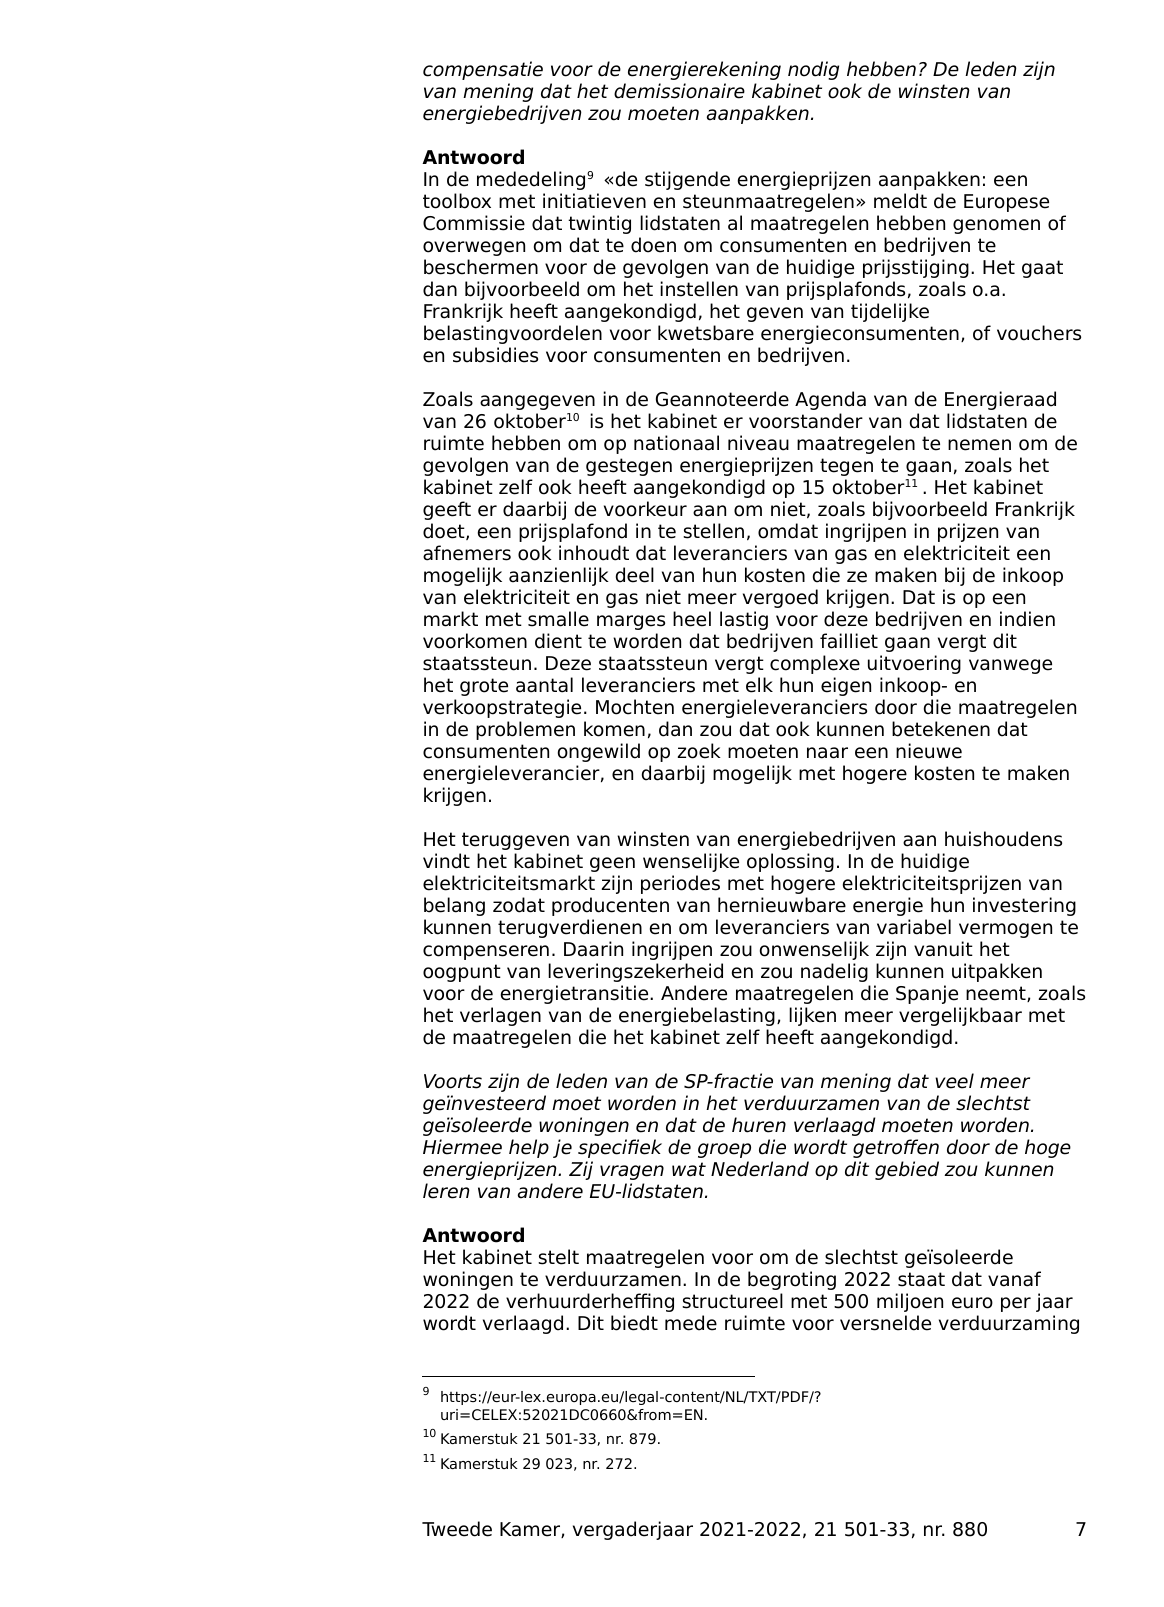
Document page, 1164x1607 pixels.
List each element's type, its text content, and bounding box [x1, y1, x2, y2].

subtitle Antwoord [422, 147, 1087, 169]
subtitle Antwoord [422, 1225, 1087, 1247]
text Het kabinet stelt maatregelen voor om de slechtst geïsoleerde woningen te verduurzamen. In de begroting 2022 staat dat vanaf 2022 de verhuurderheffing structureel met 500 miljoen euro per jaar wordt verlaagd. Dit biedt mede ruimte voor versnelde verduurzaming [422, 1247, 1087, 1335]
text compensatie voor de energierekening nodig hebben? De leden zijn van mening dat het demissionaire kabinet ook de winsten van energiebedrijven zou moeten aanpakken. [422, 59, 1087, 125]
text Kamerstuk 21 501-33, nr. 879. [422, 1427, 1087, 1449]
text Zoals aangegeven in de Geannoteerde Agenda van de Energieraad van 26 oktober is het kabinet er voorstander van dat lidstaten de ruimte hebben om op nationaal niveau maatregelen te nemen om de gevolgen van de gestegen energieprijzen tegen te gaan, zoals het kabinet zelf ook heeft aangekondigd op 15 oktober. Het kabinet geeft er daarbij de voorkeur aan om niet, zoals bijvoorbeeld Frankrijk doet, een prijsplafond in te stellen, omdat ingrijpen in prijzen van afnemers ook inhoudt dat leveranciers van gas en elektriciteit een mogelijk aanzienlijk deel van hun kosten die ze maken bij de inkoop van elektriciteit en gas niet meer vergoed krijgen. Dat is op een markt met smalle marges heel lastig voor deze bedrijven en indien voorkomen dient te worden dat bedrijven failliet gaan vergt dit staatssteun. Deze staatssteun vergt complexe uitvoering vanwege het grote aantal leveranciers met elk hun eigen inkoop- en verkoopstrategie. Mochten energieleveranciers door die maatregelen in de problemen komen, dan zou dat ook kunnen betekenen dat consumenten ongewild op zoek moeten naar een nieuwe energieleverancier, en daarbij mogelijk met hogere kosten te maken krijgen. [422, 389, 1087, 807]
text Voorts zijn de leden van de SP-fractie van mening dat veel meer geïnvesteerd moet worden in het verduurzamen van de slechtst geïsoleerde woningen en dat de huren verlaagd moeten worden. Hiermee help je specifiek de groep die wordt getroffen door de hoge energieprijzen. Zij vragen wat Nederland op dit gebied zou kunnen leren van andere EU-lidstaten. [422, 1071, 1087, 1203]
text Het teruggeven van winsten van energiebedrijven aan huishoudens vindt het kabinet geen wenselijke oplossing. In de huidige elektriciteitsmarkt zijn periodes met hogere elektriciteitsprijzen van belang zodat producenten van hernieuwbare energie hun investering kunnen terugverdienen en om leveranciers van variabel vermogen te compenseren. Daarin ingrijpen zou onwenselijk zijn vanuit het oogpunt van leveringszekerheid en zou nadelig kunnen uitpakken voor de energietransitie. Andere maatregelen die Spanje neemt, zoals het verlagen van de energiebelasting, lijken meer vergelijkbaar met de maatregelen die het kabinet zelf heeft aangekondigd. [422, 829, 1087, 1049]
text https://eur-lex.europa.eu/legal-content/NL/TXT/PDF/?uri=CELEX:52021DC0660&from=EN. [422, 1385, 1087, 1424]
text Kamerstuk 29 023, nr. 272. [422, 1452, 1087, 1474]
text In de mededeling «de stijgende energieprijzen aanpakken: een toolbox met initiatieven en steunmaatregelen» meldt de Europese Commissie dat twintig lidstaten al maatregelen hebben genomen of overwegen om dat te doen om consumenten en bedrijven te beschermen voor de gevolgen van de huidige prijsstijging. Het gaat dan bijvoorbeeld om het instellen van prijsplafonds, zoals o.a. Frankrijk heeft aangekondigd, het geven van tijdelijke belastingvoordelen voor kwetsbare energieconsumenten, of vouchers en subsidies voor consumenten en bedrijven. [422, 169, 1087, 367]
